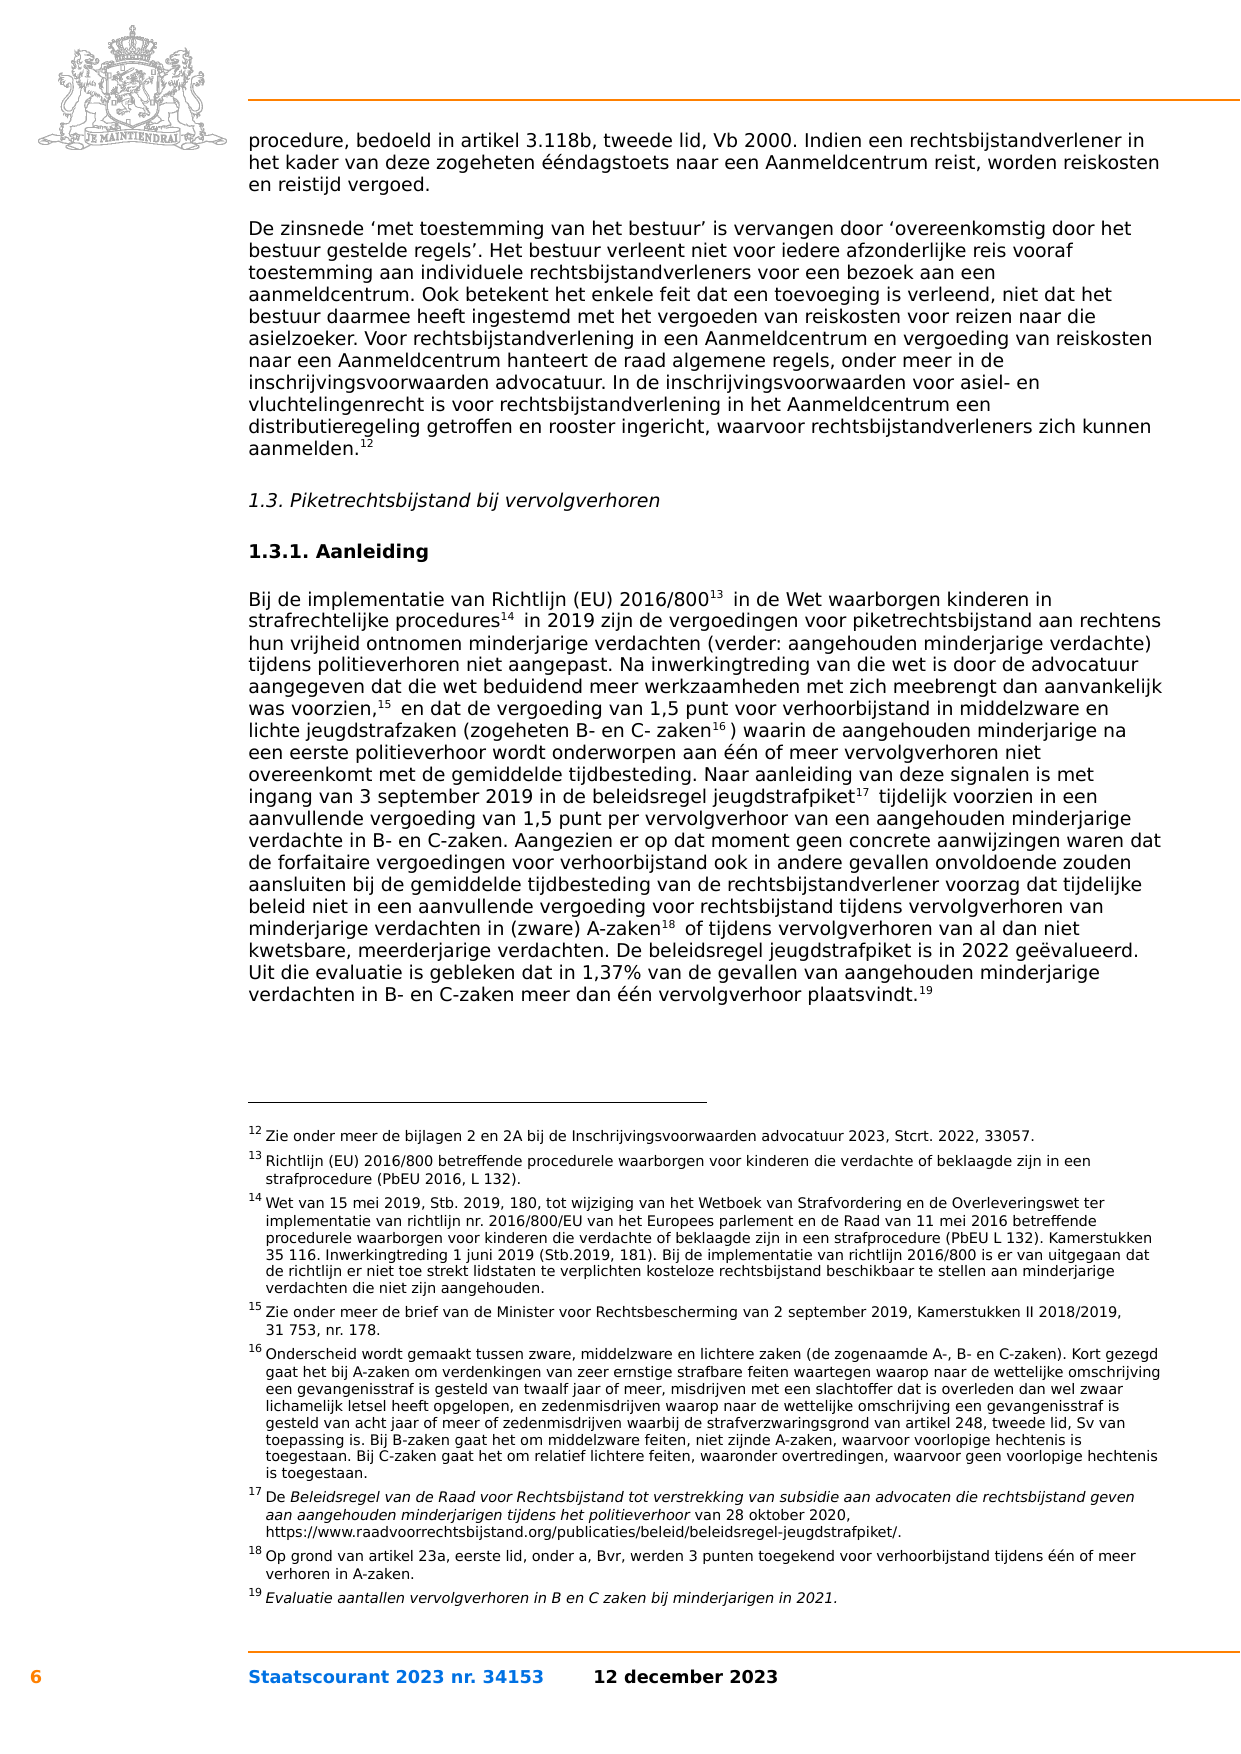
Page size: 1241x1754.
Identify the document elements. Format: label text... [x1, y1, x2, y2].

text Onderscheid wordt gemaakt tussen zware, middelzware en lichtere zaken (de zogenaamde A-, B- en C-zaken). Kort gezegd gaat het bij A-zaken om verdenkingen van zeer ernstige strafbare feiten waartegen waarop naar de wettelijke omschrijving een gevangenisstraf is gesteld van twaalf jaar of meer, misdrijven met een slachtoffer dat is overleden dan wel zwaar lichamelijk letsel heeft opgelopen, en zedenmisdrijven waarop naar de wettelijke omschrijving een gevangenisstraf is gesteld van acht jaar of meer of zedenmisdrijven waarbij de strafverzwaringsgrond van artikel 248, tweede lid, Sv van toepassing is. Bij B-zaken gaat het om middelzware feiten, niet zijnde A-zaken, waarvoor voorlopige hechtenis is toegestaan. Bij C-zaken gaat het om relatief lichtere feiten, waaronder overtredingen, waarvoor geen voorlopige hechtenis is toegestaan. [248, 1342, 1163, 1482]
text Bij de implementatie van Richtlijn (EU) 2016/800 in de Wet waarborgen kinderen in strafrechtelijke procedures in 2019 zijn de vergoedingen voor piketrechtsbijstand aan rechtens hun vrijheid ontnomen minderjarige verdachten (verder: aangehouden minderjarige verdachte) tijdens politieverhoren niet aangepast. Na inwerkingtreding van die wet is door de advocatuur aangegeven dat die wet beduidend meer werkzaamheden met zich meebrengt dan aanvankelijk was voorzien, en dat de vergoeding van 1,5 punt voor verhoorbijstand in middelzware en lichte jeugdstrafzaken (zogeheten B- en C- zaken) waarin de aangehouden minderjarige na een eerste politieverhoor wordt onderworpen aan één of meer vervolgverhoren niet overeenkomt met de gemiddelde tijdbesteding. Naar aanleiding van deze signalen is met ingang van 3 september 2019 in de beleidsregel jeugdstrafpiket tijdelijk voorzien in een aanvullende vergoeding van 1,5 punt per vervolgverhoor van een aangehouden minderjarige verdachte in B- en C-zaken. Aangezien er op dat moment geen concrete aanwijzingen waren dat de forfaitaire vergoedingen voor verhoorbijstand ook in andere gevallen onvoldoende zouden aansluiten bij de gemiddelde tijdbesteding van de rechtsbijstandverlener voorzag dat tijdelijke beleid niet in een aanvullende vergoeding voor rechtsbijstand tijdens vervolgverhoren van minderjarige verdachten in (zware) A-zaken of tijdens vervolgverhoren van al dan niet kwetsbare, meerderjarige verdachten. De beleidsregel jeugdstrafpiket is in 2022 geëvalueerd. Uit die evaluatie is gebleken dat in 1,37% van de gevallen van aangehouden minderjarige verdachten in B- en C-zaken meer dan één vervolgverhoor plaatsvindt. [248, 588, 1163, 1006]
text De zinsnede ‘met toestemming van het bestuur’ is vervangen door ‘overeenkomstig door het bestuur gestelde regels’. Het bestuur verleent niet voor iedere afzonderlijke reis vooraf toestemming aan individuele rechtsbijstandverleners voor een bezoek aan een aanmeldcentrum. Ook betekent het enkele feit dat een toevoeging is verleend, niet dat het bestuur daarmee heeft ingestemd met het vergoeden van reiskosten voor reizen naar die asielzoeker. Voor rechtsbijstandverlening in een Aanmeldcentrum en vergoeding van reiskosten naar een Aanmeldcentrum hanteert de raad algemene regels, onder meer in de inschrijvingsvoorwaarden advocatuur. In de inschrijvingsvoorwaarden voor asiel- en vluchtelingenrecht is voor rechtsbijstandverlening in het Aanmeldcentrum een distributieregeling getroffen en rooster ingericht, waarvoor rechtsbijstandverleners zich kunnen aanmelden. [248, 218, 1163, 459]
text Richtlijn (EU) 2016/800 betreffende procedurele waarborgen voor kinderen die verdachte of beklaagde zijn in een strafprocedure (PbEU 2016, L 132). [248, 1149, 1163, 1188]
subtitle 1.3. Piketrechtsbijstand bij vervolgverhoren [248, 489, 1163, 511]
text Evaluatie aantallen vervolgverhoren in B en C zaken bij minderjarigen in 2021. [248, 1586, 1163, 1608]
text Zie onder meer de bijlagen 2 en 2A bij de Inschrijvingsvoorwaarden advocatuur 2023, Stcrt. 2022, 33057. [248, 1124, 1163, 1146]
text De Beleidsregel van de Raad voor Rechtsbijstand tot verstrekking van subsidie aan advocaten die rechtsbijstand geven aan aangehouden minderjarigen tijdens het politieverhoor van 28 oktober 2020, https://www.raadvoorrechtsbijstand.org/publicaties/beleid/beleidsregel-jeugdstrafpiket/. [248, 1485, 1163, 1541]
subtitle 1.3.1. Aanleiding [248, 541, 1163, 563]
text Wet van 15 mei 2019, Stb. 2019, 180, tot wijziging van het Wetboek van Strafvordering en de Overleveringswet ter implementatie van richtlijn nr. 2016/800/EU van het Europees parlement en de Raad van 11 mei 2016 betreffende procedurele waarborgen voor kinderen die verdachte of beklaagde zijn in een strafprocedure (PbEU L 132). Kamerstukken 35 116. Inwerkingtreding 1 juni 2019 (Stb.2019, 181). Bij de implementatie van richtlijn 2016/800 is er van uitgegaan dat de richtlijn er niet toe strekt lidstaten te verplichten kosteloze rechtsbijstand beschikbaar te stellen aan minderjarige verdachten die niet zijn aangehouden. [248, 1191, 1163, 1297]
text procedure, bedoeld in artikel 3.118b, tweede lid, Vb 2000. Indien een rechtsbijstandverlener in het kader van deze zogeheten ééndagstoets naar een Aanmeldcentrum reist, worden reiskosten en reistijd vergoed. [248, 130, 1163, 196]
picture [38, 25, 227, 150]
text Zie onder meer de brief van de Minister voor Rechtsbescherming van 2 september 2019, Kamerstukken II 2018/2019, 31 753, nr. 178. [248, 1300, 1163, 1339]
text Op grond van artikel 23a, eerste lid, onder a, Bvr, werden 3 punten toegekend voor verhoorbijstand tijdens één of meer verhoren in A-zaken. [248, 1544, 1163, 1583]
